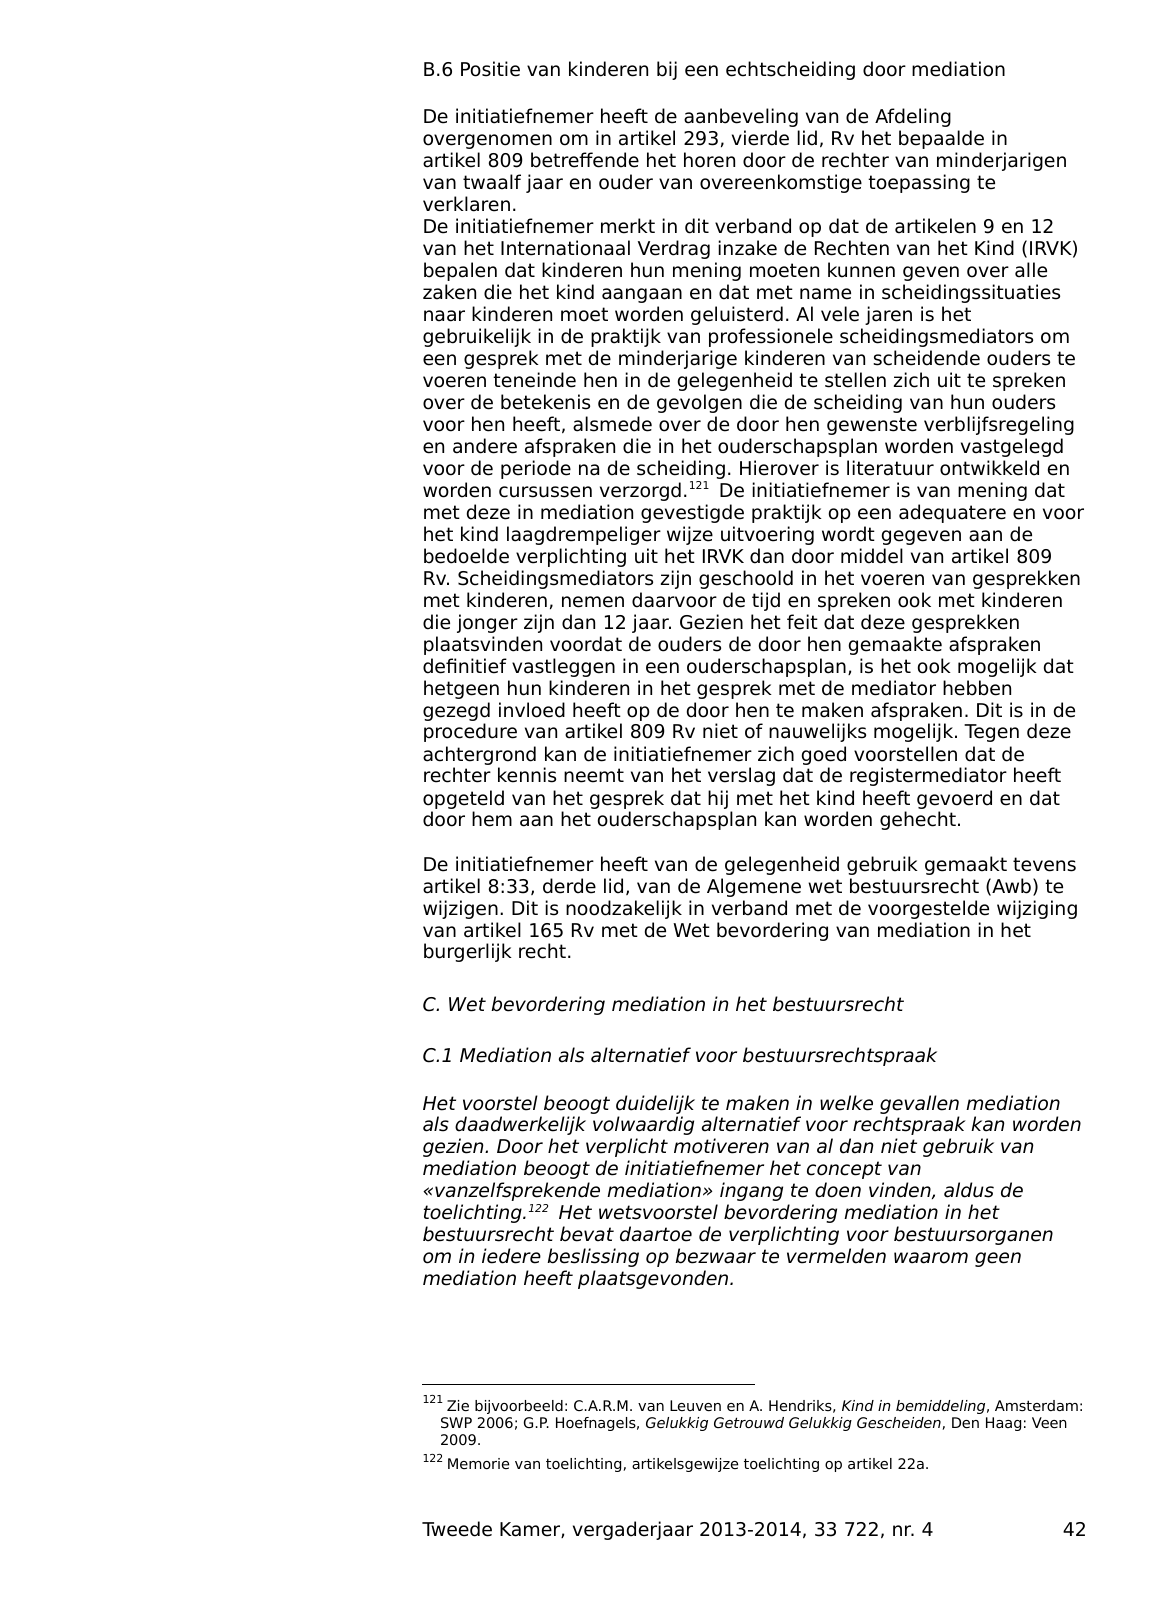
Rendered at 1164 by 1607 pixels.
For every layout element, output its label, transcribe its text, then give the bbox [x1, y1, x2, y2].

text De initiatiefnemer heeft de aanbeveling van de Afdeling overgenomen om in artikel 293, vierde lid, Rv het bepaalde in artikel 809 betreffende het horen door de rechter van minderjarigen van twaalf jaar en ouder van overeenkomstige toepassing te verklaren. [422, 106, 1087, 216]
subtitle C. Wet bevordering mediation in het bestuursrecht [422, 993, 1087, 1015]
text Het voorstel beoogt duidelijk te maken in welke gevallen mediation als daadwerkelijk volwaardig alternatief voor rechtspraak kan worden gezien. Door het verplicht motiveren van al dan niet gebruik van mediation beoogt de initiatiefnemer het concept van «vanzelfsprekende mediation» ingang te doen vinden, aldus de toelichting. Het wetsvoorstel bevordering mediation in het bestuursrecht bevat daartoe de verplichting voor bestuursorganen om in iedere beslissing op bezwaar te vermelden waarom geen mediation heeft plaatsgevonden. [422, 1092, 1087, 1290]
subtitle C.1 Mediation als alternatief voor bestuursrechtspraak [422, 1045, 1087, 1067]
text Memorie van toelichting, artikelsgewijze toelichting op artikel 22a. [422, 1452, 1087, 1474]
text De initiatiefnemer heeft van de gelegenheid gebruik gemaakt tevens artikel 8:33, derde lid, van de Algemene wet bestuursrecht (Awb) te wijzigen. Dit is noodzakelijk in verband met de voorgestelde wijziging van artikel 165 Rv met de Wet bevordering van mediation in het burgerlijk recht. [422, 853, 1087, 963]
text Zie bijvoorbeeld: C.A.R.M. van Leuven en A. Hendriks, Kind in bemiddeling, Amsterdam: SWP 2006; G.P. Hoefnagels, Gelukkig Getrouwd Gelukkig Gescheiden, Den Haag: Veen 2009. [422, 1393, 1087, 1449]
text De initiatiefnemer merkt in dit verband op dat de artikelen 9 en 12 van het Internationaal Verdrag inzake de Rechten van het Kind (IRVK) bepalen dat kinderen hun mening moeten kunnen geven over alle zaken die het kind aangaan en dat met name in scheidingssituaties naar kinderen moet worden geluisterd. Al vele jaren is het gebruikelijk in de praktijk van professionele scheidingsmediators om een gesprek met de minderjarige kinderen van scheidende ouders te voeren teneinde hen in de gelegenheid te stellen zich uit te spreken over de betekenis en de gevolgen die de scheiding van hun ouders voor hen heeft, alsmede over de door hen gewenste verblijfsregeling en andere afspraken die in het ouderschapsplan worden vastgelegd voor de periode na de scheiding. Hierover is literatuur ontwikkeld en worden cursussen verzorgd. De initiatiefnemer is van mening dat met deze in mediation gevestigde praktijk op een adequatere en voor het kind laagdrempeliger wijze uitvoering wordt gegeven aan de bedoelde verplichting uit het IRVK dan door middel van artikel 809 Rv. Scheidingsmediators zijn geschoold in het voeren van gesprekken met kinderen, nemen daarvoor de tijd en spreken ook met kinderen die jonger zijn dan 12 jaar. Gezien het feit dat deze gesprekken plaatsvinden voordat de ouders de door hen gemaakte afspraken definitief vastleggen in een ouderschapsplan, is het ook mogelijk dat hetgeen hun kinderen in het gesprek met de mediator hebben gezegd invloed heeft op de door hen te maken afspraken. Dit is in de procedure van artikel 809 Rv niet of nauwelijks mogelijk. Tegen deze achtergrond kan de initiatiefnemer zich goed voorstellen dat de rechter kennis neemt van het verslag dat de registermediator heeft opgeteld van het gesprek dat hij met het kind heeft gevoerd en dat door hem aan het ouderschapsplan kan worden gehecht. [422, 216, 1087, 831]
subtitle B.6 Positie van kinderen bij een echtscheiding door mediation [422, 59, 1087, 81]
